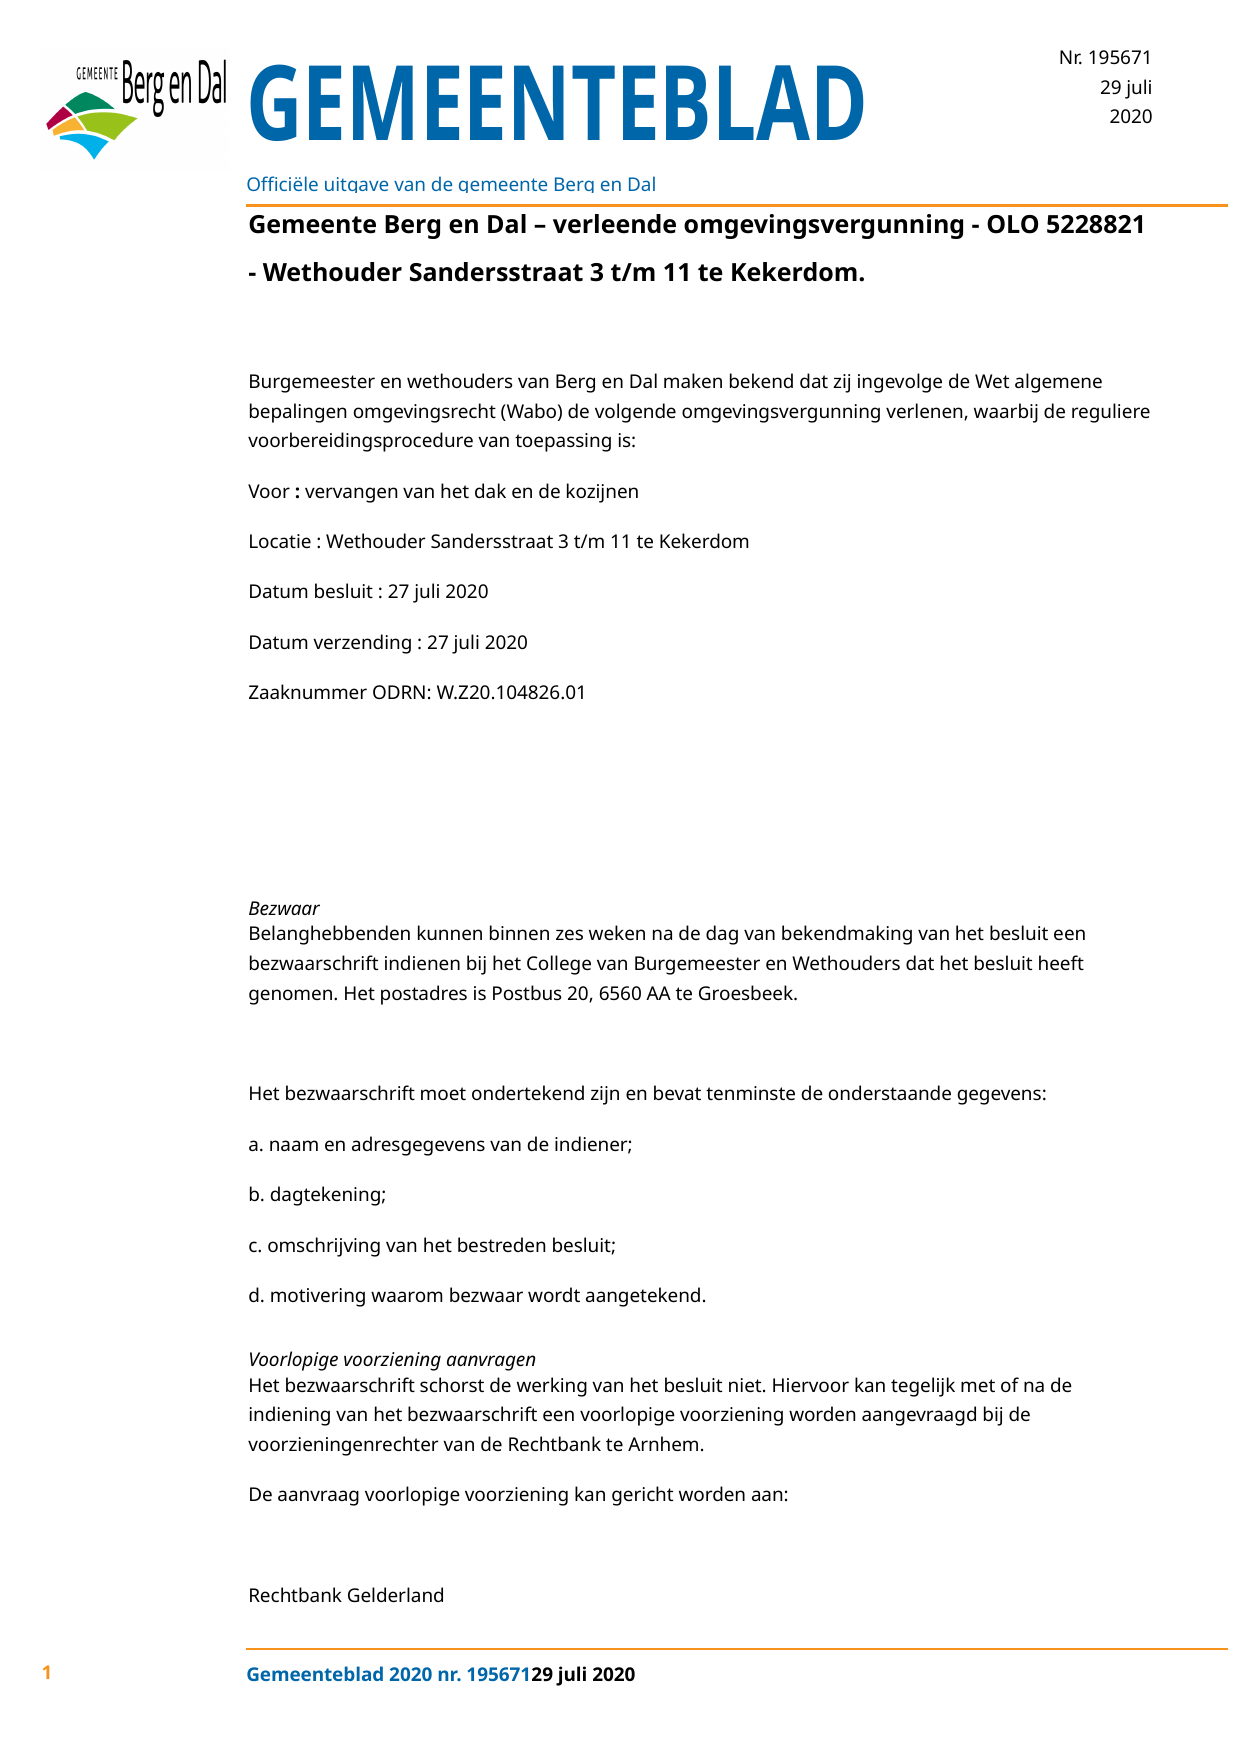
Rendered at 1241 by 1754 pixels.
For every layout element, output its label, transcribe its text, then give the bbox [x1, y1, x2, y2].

text Gemeente Berg en Dal – verleende omgevingsvergunning - OLO 5228821 - Wethouder Sandersstraat 3 t/m 11 te Kekerdom. [248, 207, 1152, 288]
text c. omschrijving van het bestreden besluit; [248, 1232, 1152, 1257]
text Belanghebbenden kunnen binnen zes weken na de dag van bekendmaking van het besluit een bezwaarschrift indienen bij het College van Burgemeester en Wethouders dat het besluit heeft genomen. Het postadres is Postbus 20, 6560 AA te Groesbeek. [248, 921, 1152, 1005]
text b. dagtekening; [248, 1181, 1152, 1207]
text Datum verzending : 27 juli 2020 [248, 629, 1152, 655]
picture [41, 47, 231, 172]
text Zaaknummer ODRN: W.Z20.104826.01 [248, 679, 1152, 705]
text Voorlopige voorziening aanvragen [248, 1346, 1152, 1372]
text Het bezwaarschrift schorst de werking van het besluit niet. Hiervoor kan tegelijk met of na de indiening van het bezwaarschrift een voorlopige voorziening worden aangevraagd bij de voorzieningenrechter van de Rechtbank te Arnhem. [248, 1372, 1152, 1457]
text Datum besluit : 27 juli 2020 [248, 579, 1152, 604]
text a. naam en adresgegevens van de indiener; [248, 1131, 1152, 1157]
text d. motivering waarom bezwaar wordt aangetekend. [248, 1282, 1152, 1308]
text Voor : vervangen van het dak en de kozijnen [248, 478, 1152, 504]
text Burgemeester en wethouders van Berg en Dal maken bekend dat zij ingevolge de Wet algemene bepalingen omgevingsrecht (Wabo) de volgende omgevingsvergunning verlenen, waarbij de reguliere voorbereidingsprocedure van toepassing is: [248, 368, 1152, 453]
text Het bezwaarschrift moet ondertekend zijn en bevat tenminste de onderstaande gegevens: [248, 1081, 1152, 1106]
text De aanvraag voorlopige voorziening kan gericht worden aan: [248, 1481, 1152, 1507]
text Rechtbank Gelderland [248, 1582, 1152, 1608]
text Bezwaar [248, 895, 1152, 921]
text Locatie : Wethouder Sandersstraat 3 t/m 11 te Kekerdom [248, 528, 1152, 554]
